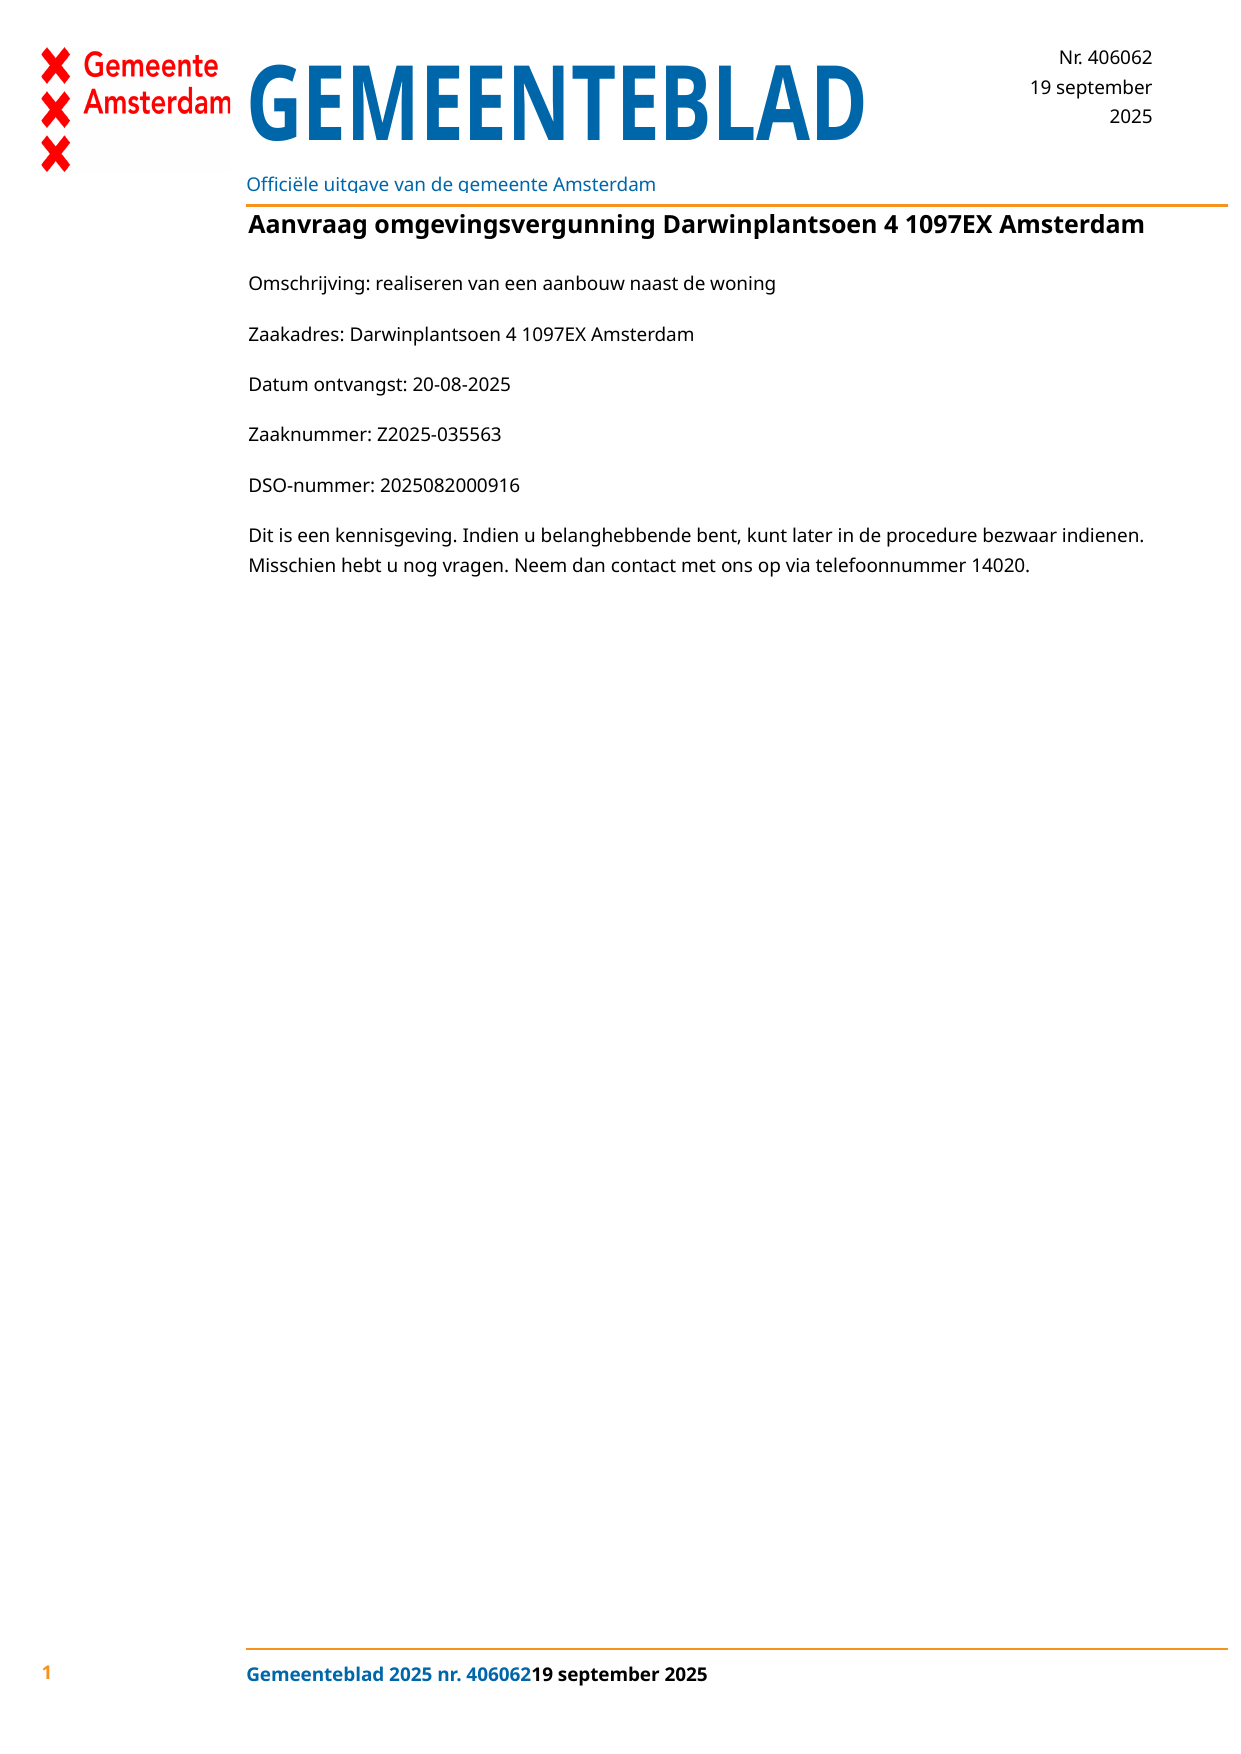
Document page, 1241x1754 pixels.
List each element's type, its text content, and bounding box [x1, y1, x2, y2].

text Dit is een kennisgeving. Indien u belanghebbende bent, kunt later in de procedure bezwaar indienen. Misschien hebt u nog vragen. Neem dan contact met ons op via telefoonnummer 14020. [248, 522, 1152, 578]
text Datum ontvangst: 20-08-2025 [248, 371, 1152, 397]
text DSO-nummer: 2025082000916 [248, 472, 1152, 498]
text Aanvraag omgevingsvergunning Darwinplantsoen 4 1097EX Amsterdam [248, 207, 1152, 241]
text Zaakadres: Darwinplantsoen 4 1097EX Amsterdam [248, 321, 1152, 346]
text Omschrijving: realiseren van een aanbouw naast de woning [248, 270, 1152, 296]
text Zaaknummer: Z2025-035563 [248, 422, 1152, 447]
picture [41, 47, 231, 172]
